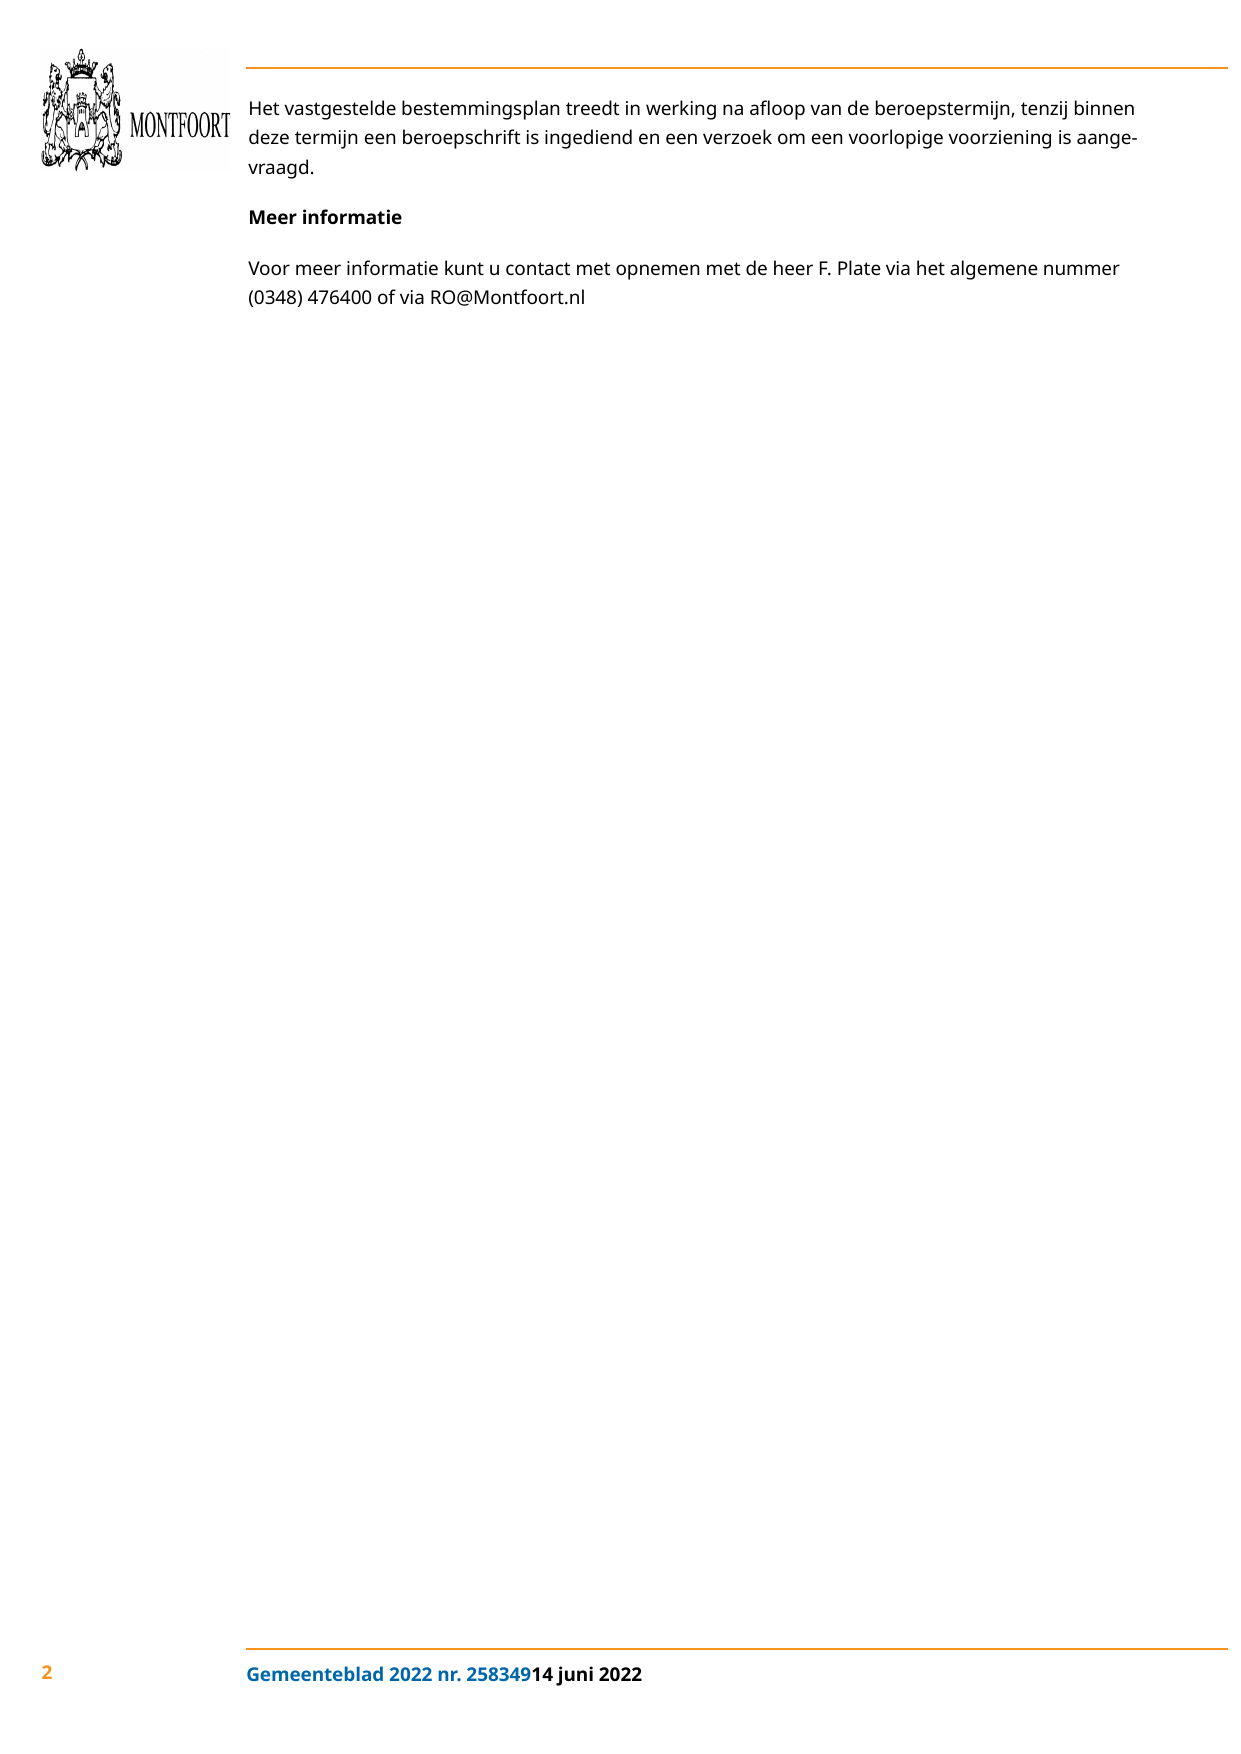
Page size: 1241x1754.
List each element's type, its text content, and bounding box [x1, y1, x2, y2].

text Voor meer informatie kunt u contact met opnemen met de heer F. Plate via het algemene nummer (0348) 476400 of via RO@Montfoort.nl [248, 255, 1152, 310]
text Meer informatie [248, 204, 1152, 230]
text Het vastgestelde bestemmingsplan treedt in werking na afloop van de beroepstermijn, tenzij binnen deze termijn een beroepschrift is ingediend en een verzoek om een voorlopige voorziening is aange- vraagd. [248, 95, 1152, 180]
picture [41, 47, 231, 172]
